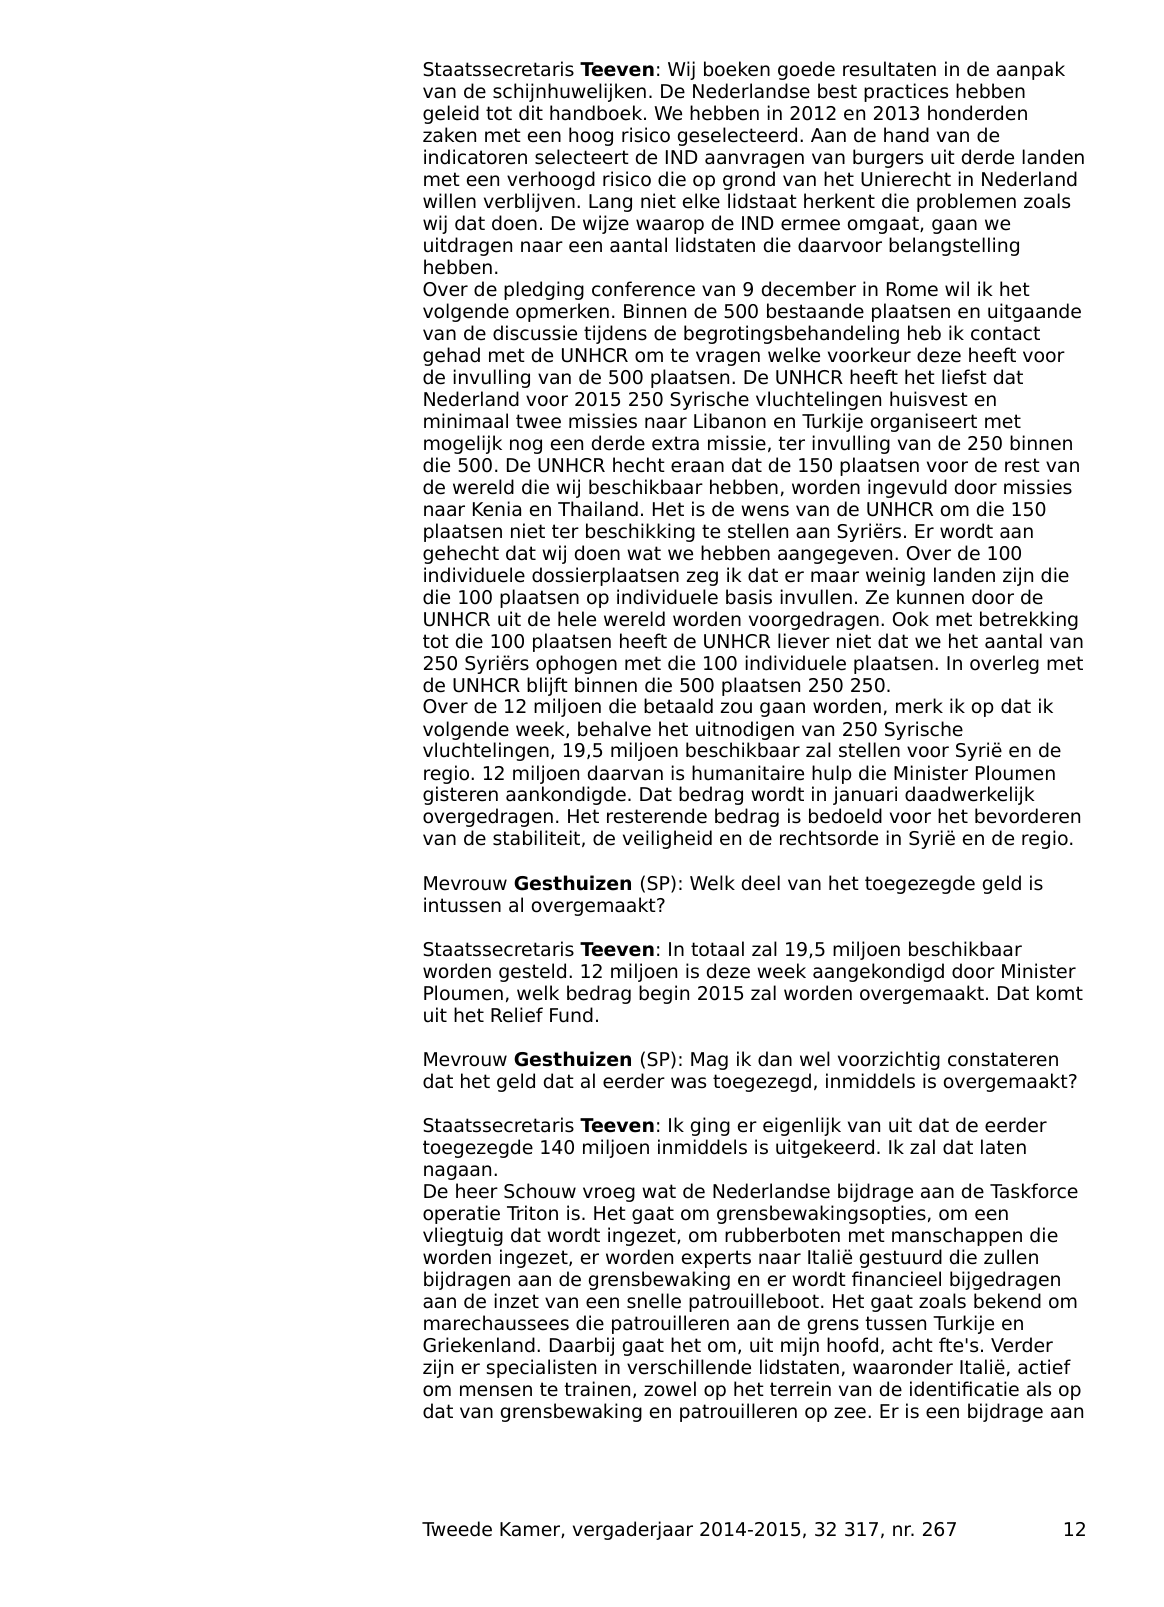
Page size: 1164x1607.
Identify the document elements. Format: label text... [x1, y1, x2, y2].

text Over de 12 miljoen die betaald zou gaan worden, merk ik op dat ik volgende week, behalve het uitnodigen van 250 Syrische vluchtelingen, 19,5 miljoen beschikbaar zal stellen voor Syrië en de regio. 12 miljoen daarvan is humanitaire hulp die Minister Ploumen gisteren aankondigde. Dat bedrag wordt in januari daadwerkelijk overgedragen. Het resterende bedrag is bedoeld voor het bevorderen van de stabiliteit, de veiligheid en de rechtsorde in Syrië en de regio. [422, 696, 1087, 850]
text Staatssecretaris Teeven: In totaal zal 19,5 miljoen beschikbaar worden gesteld. 12 miljoen is deze week aangekondigd door Minister Ploumen, welk bedrag begin 2015 zal worden overgemaakt. Dat komt uit het Relief Fund. [422, 939, 1087, 1027]
text Staatssecretaris Teeven: Wij boeken goede resultaten in de aanpak van de schijnhuwelijken. De Nederlandse best practices hebben geleid tot dit handboek. We hebben in 2012 en 2013 honderden zaken met een hoog risico geselecteerd. Aan de hand van de indicatoren selecteert de IND aanvragen van burgers uit derde landen met een verhoogd risico die op grond van het Unierecht in Nederland willen verblijven. Lang niet elke lidstaat herkent die problemen zoals wij dat doen. De wijze waarop de IND ermee omgaat, gaan we uitdragen naar een aantal lidstaten die daarvoor belangstelling hebben. [422, 59, 1087, 279]
text Mevrouw Gesthuizen (SP): Mag ik dan wel voorzichtig constateren dat het geld dat al eerder was toegezegd, inmiddels is overgemaakt? [422, 1049, 1087, 1093]
text Over de pledging conference van 9 december in Rome wil ik het volgende opmerken. Binnen de 500 bestaande plaatsen en uitgaande van de discussie tijdens de begrotingsbehandeling heb ik contact gehad met de UNHCR om te vragen welke voorkeur deze heeft voor de invulling van de 500 plaatsen. De UNHCR heeft het liefst dat Nederland voor 2015 250 Syrische vluchtelingen huisvest en minimaal twee missies naar Libanon en Turkije organiseert met mogelijk nog een derde extra missie, ter invulling van de 250 binnen die 500. De UNHCR hecht eraan dat de 150 plaatsen voor de rest van de wereld die wij beschikbaar hebben, worden ingevuld door missies naar Kenia en Thailand. Het is de wens van de UNHCR om die 150 plaatsen niet ter beschikking te stellen aan Syriërs. Er wordt aan gehecht dat wij doen wat we hebben aangegeven. Over de 100 individuele dossierplaatsen zeg ik dat er maar weinig landen zijn die die 100 plaatsen op individuele basis invullen. Ze kunnen door de UNHCR uit de hele wereld worden voorgedragen. Ook met betrekking tot die 100 plaatsen heeft de UNHCR liever niet dat we het aantal van 250 Syriërs ophogen met die 100 individuele plaatsen. In overleg met de UNHCR blijft binnen die 500 plaatsen 250 250. [422, 279, 1087, 696]
text Mevrouw Gesthuizen (SP): Welk deel van het toegezegde geld is intussen al overgemaakt? [422, 872, 1087, 916]
text De heer Schouw vroeg wat de Nederlandse bijdrage aan de Taskforce operatie Triton is. Het gaat om grensbewakingsopties, om een vliegtuig dat wordt ingezet, om rubberboten met manschappen die worden ingezet, er worden experts naar Italië gestuurd die zullen bijdragen aan de grensbewaking en er wordt financieel bijgedragen aan de inzet van een snelle patrouilleboot. Het gaat zoals bekend om marechaussees die patrouilleren aan de grens tussen Turkije en Griekenland. Daarbij gaat het om, uit mijn hoofd, acht fte's. Verder zijn er specialisten in verschillende lidstaten, waaronder Italië, actief om mensen te trainen, zowel op het terrein van de identificatie als op dat van grensbewaking en patrouilleren op zee. Er is een bijdrage aan [422, 1181, 1087, 1423]
text Staatssecretaris Teeven: Ik ging er eigenlijk van uit dat de eerder toegezegde 140 miljoen inmiddels is uitgekeerd. Ik zal dat laten nagaan. [422, 1115, 1087, 1181]
